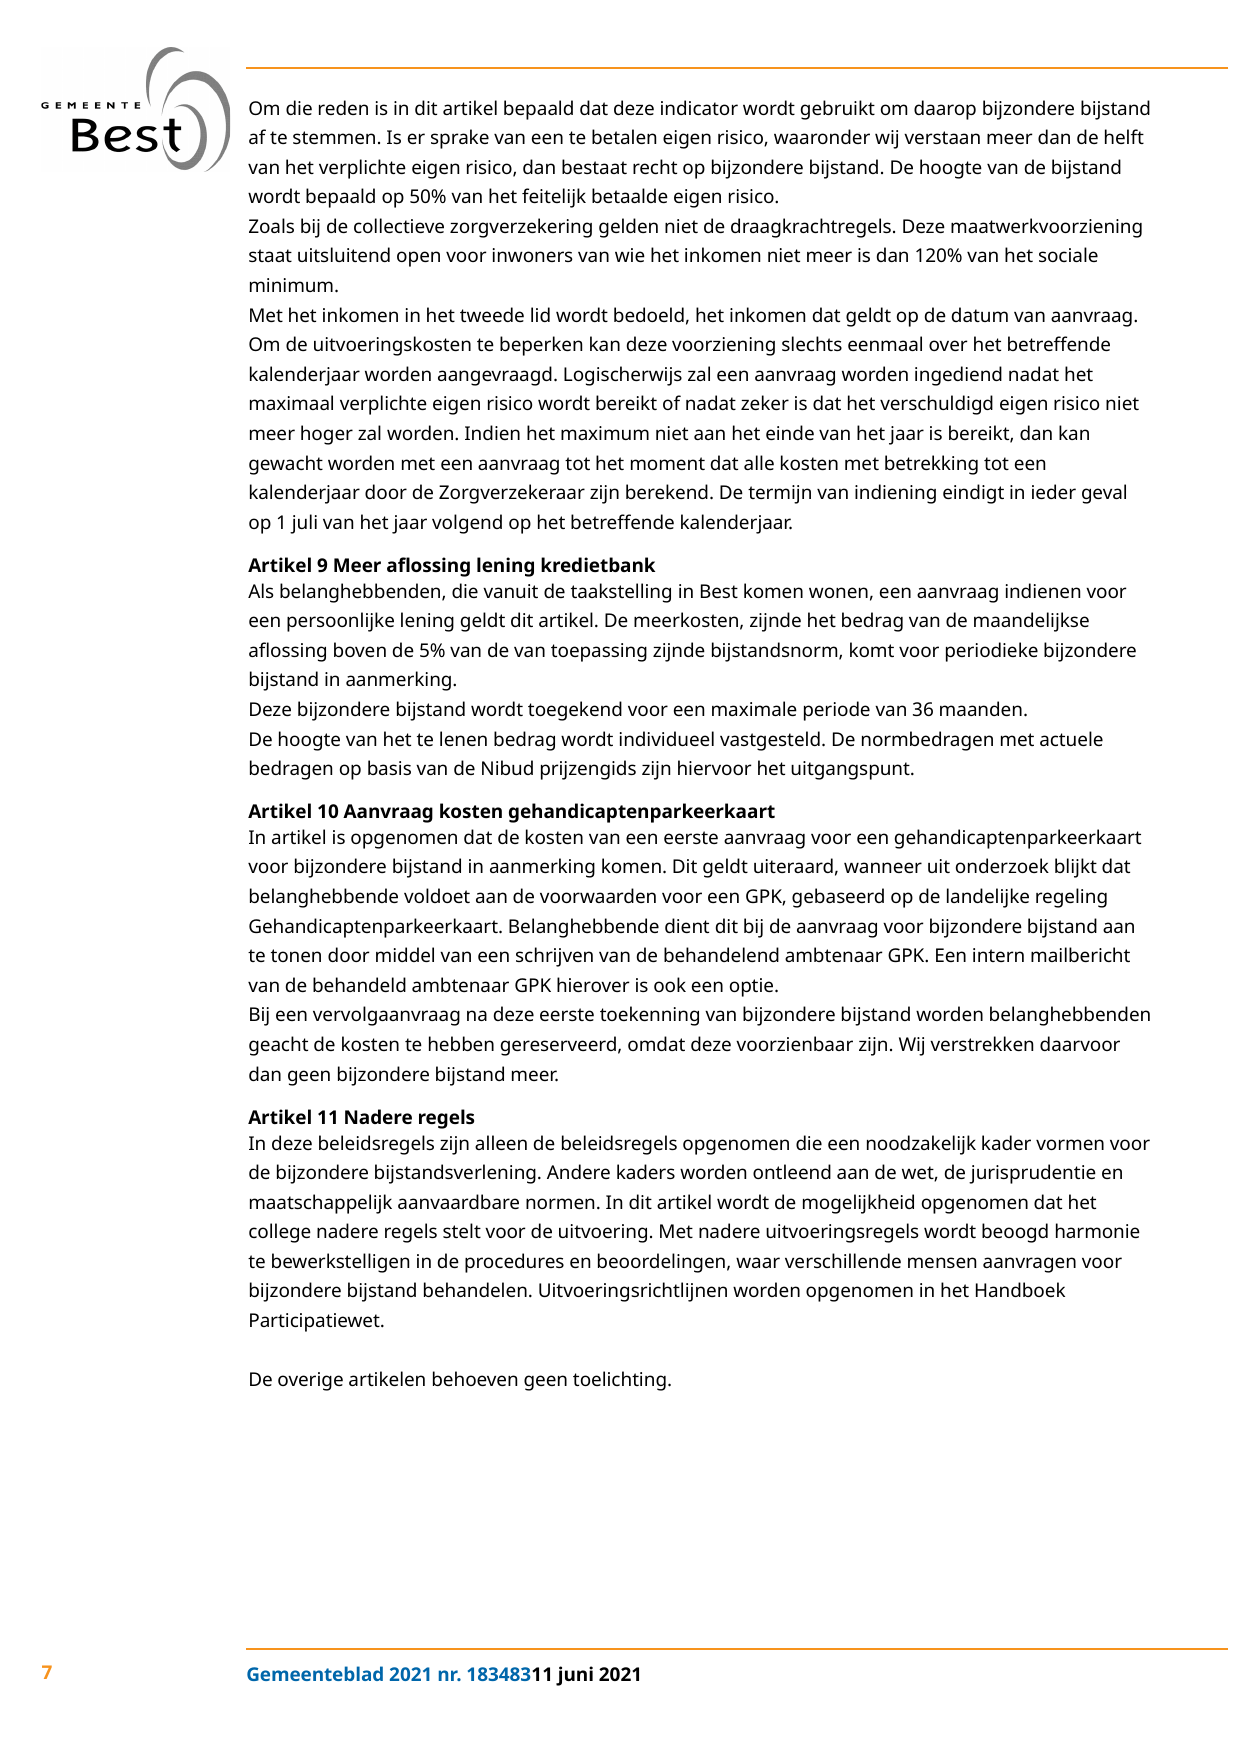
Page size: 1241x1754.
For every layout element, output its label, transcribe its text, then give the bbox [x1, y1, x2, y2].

text Bij een vervolgaanvraag na deze eerste toekenning van bijzondere bijstand worden belanghebbenden geacht de kosten te hebben gereserveerd, omdat deze voorzienbaar zijn. Wij verstrekken daarvoor dan geen bijzondere bijstand meer. [248, 1002, 1152, 1087]
text Zoals bij de collectieve zorgverzekering gelden niet de draagkrachtregels. Deze maatwerkvoorziening staat uitsluitend open voor inwoners van wie het inkomen niet meer is dan 120% van het sociale minimum. [248, 213, 1152, 298]
text Artikel 9 Meer aflossing lening kredietbank [248, 552, 1152, 578]
text De overige artikelen behoeven geen toelichting. [248, 1366, 1152, 1392]
text Als belanghebbenden, die vanuit de taakstelling in Best komen wonen, een aanvraag indienen voor een persoonlijke lening geldt dit artikel. De meerkosten, zijnde het bedrag van de maandelijkse aflossing boven de 5% van de van toepassing zijnde bijstandsnorm, komt voor periodieke bijzondere bijstand in aanmerking. [248, 578, 1152, 692]
picture [41, 47, 231, 172]
text De hoogte van het te lenen bedrag wordt individueel vastgesteld. De normbedragen met actuele bedragen op basis van de Nibud prijzengids zijn hiervoor het uitgangspunt. [248, 726, 1152, 781]
text Om de uitvoeringskosten te beperken kan deze voorziening slechts eenmaal over het betreffende kalenderjaar worden aangevraagd. Logischerwijs zal een aanvraag worden ingediend nadat het maximaal verplichte eigen risico wordt bereikt of nadat zeker is dat het verschuldigd eigen risico niet meer hoger zal worden. Indien het maximum niet aan het einde van het jaar is bereikt, dan kan gewacht worden met een aanvraag tot het moment dat alle kosten met betrekking tot een kalenderjaar door de Zorgverzekeraar zijn berekend. De termijn van indiening eindigt in ieder geval op 1 juli van het jaar volgend op het betreffende kalenderjaar. [248, 331, 1152, 535]
text Met het inkomen in het tweede lid wordt bedoeld, het inkomen dat geldt op de datum van aanvraag. [248, 302, 1152, 328]
text In deze beleidsregels zijn alleen de beleidsregels opgenomen die een noodzakelijk kader vormen voor de bijzondere bijstandsverlening. Andere kaders worden ontleend aan de wet, de jurisprudentie en maatschappelijk aanvaardbare normen. In dit artikel wordt de mogelijkheid opgenomen dat het college nadere regels stelt voor de uitvoering. Met nadere uitvoeringsregels wordt beoogd harmonie te bewerkstelligen in de procedures en beoordelingen, waar verschillende mensen aanvragen voor bijzondere bijstand behandelen. Uitvoeringsrichtlijnen worden opgenomen in het Handboek Participatiewet. [248, 1130, 1152, 1333]
text Deze bijzondere bijstand wordt toegekend voor een maximale periode van 36 maanden. [248, 696, 1152, 722]
text In artikel is opgenomen dat de kosten van een eerste aanvraag voor een gehandicaptenparkeerkaart voor bijzondere bijstand in aanmerking komen. Dit geldt uiteraard, wanneer uit onderzoek blijkt dat belanghebbende voldoet aan de voorwaarden voor een GPK, gebaseerd op de landelijke regeling Gehandicaptenparkeerkaart. Belanghebbende dient dit bij de aanvraag voor bijzondere bijstand aan te tonen door middel van een schrijven van de behandelend ambtenaar GPK. Een intern mailbericht van de behandeld ambtenaar GPK hierover is ook een optie. [248, 824, 1152, 998]
text Om die reden is in dit artikel bepaald dat deze indicator wordt gebruikt om daarop bijzondere bijstand af te stemmen. Is er sprake van een te betalen eigen risico, waaronder wij verstaan meer dan de helft van het verplichte eigen risico, dan bestaat recht op bijzondere bijstand. De hoogte van de bijstand wordt bepaald op 50% van het feitelijk betaalde eigen risico. [248, 95, 1152, 209]
text Artikel 10 Aanvraag kosten gehandicaptenparkeerkaart [248, 798, 1152, 824]
text Artikel 11 Nadere regels [248, 1104, 1152, 1130]
